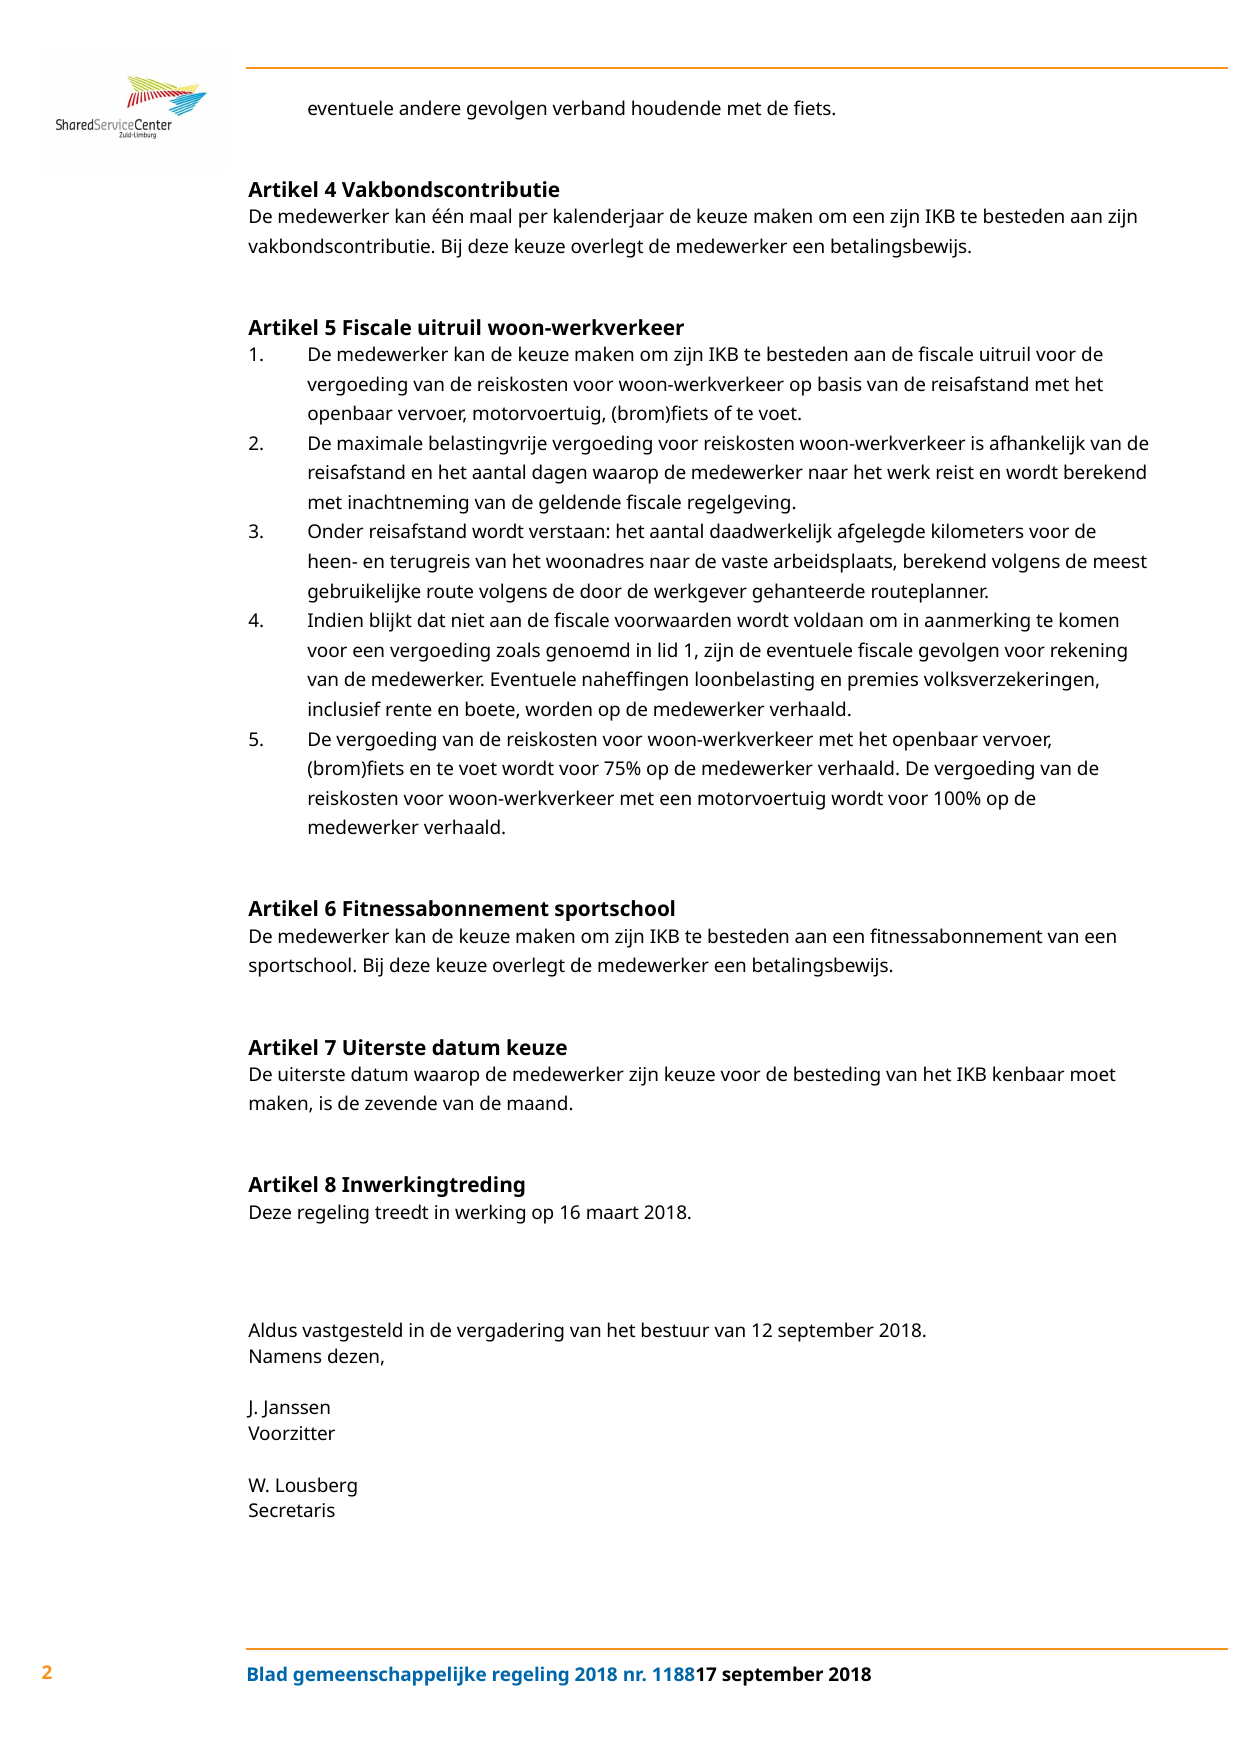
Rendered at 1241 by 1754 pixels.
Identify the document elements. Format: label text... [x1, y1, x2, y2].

text Artikel 8 Inwerkingtreding [248, 1171, 1152, 1199]
text Voorzitter [248, 1420, 1152, 1446]
text Artikel 7 Uiterste datum keuze [248, 1033, 1152, 1061]
text Secretaris [248, 1497, 1152, 1523]
text Artikel 4 Vakbondscontributie [248, 175, 1152, 203]
text De uiterste datum waarop de medewerker zijn keuze voor de besteding van het IKB kenbaar moet maken, is de zevende van de maand. [248, 1061, 1152, 1116]
list Onder reisafstand wordt verstaan: het aantal daadwerkelijk afgelegde kilometers voor de heen- en terugreis van het woonadres naar de vaste arbeidsplaats, berekend volgens de meest gebruikelijke route volgens de door de werkgever gehanteerde routeplanner. [248, 519, 1152, 604]
text De medewerker kan één maal per kalenderjaar de keuze maken om een zijn IKB te besteden aan zijn vakbondscontributie. Bij deze keuze overlegt de medewerker een betalingsbewijs. [248, 203, 1152, 258]
text Artikel 5 Fiscale uitruil woon-werkverkeer [248, 313, 1152, 341]
picture [41, 47, 231, 172]
text Artikel 6 Fitnessabonnement sportschool [248, 894, 1152, 923]
text De medewerker kan de keuze maken om zijn IKB te besteden aan een fitnessabonnement van een sportschool. Bij deze keuze overlegt de medewerker een betalingsbewijs. [248, 923, 1152, 978]
list De vergoeding van de reiskosten voor woon-werkverkeer met het openbaar vervoer, (brom)fiets en te voet wordt voor 75% op de medewerker verhaald. De vergoeding van de reiskosten voor woon-werkverkeer met een motorvoertuig wordt voor 100% op de medewerker verhaald. [248, 726, 1152, 840]
text Deze regeling treedt in werking op 16 maart 2018. [248, 1199, 1152, 1225]
list De medewerker kan de keuze maken om zijn IKB te besteden aan de fiscale uitruil voor de vergoeding van de reiskosten voor woon-werkverkeer op basis van de reisafstand met het openbaar vervoer, motorvoertuig, (brom)fiets of te voet. [248, 341, 1152, 426]
list Indien blijkt dat niet aan de fiscale voorwaarden wordt voldaan om in aanmerking te komen voor een vergoeding zoals genoemd in lid 1, zijn de eventuele fiscale gevolgen voor rekening van de medewerker. Eventuele naheffingen loonbelasting en premies volksverzekeringen, inclusief rente en boete, worden op de medewerker verhaald. [248, 607, 1152, 722]
text W. Lousberg [248, 1472, 1152, 1497]
text Aldus vastgesteld in de vergadering van het bestuur van 12 september 2018. [248, 1317, 1152, 1343]
list eventuele andere gevolgen verband houdende met de fiets. [248, 95, 1152, 121]
list De maximale belastingvrije vergoeding voor reiskosten woon-werkverkeer is afhankelijk van de reisafstand en het aantal dagen waarop de medewerker naar het werk reist en wordt berekend met inachtneming van de geldende fiscale regelgeving. [248, 430, 1152, 515]
text Namens dezen, [248, 1343, 1152, 1369]
text J. Janssen [248, 1394, 1152, 1420]
